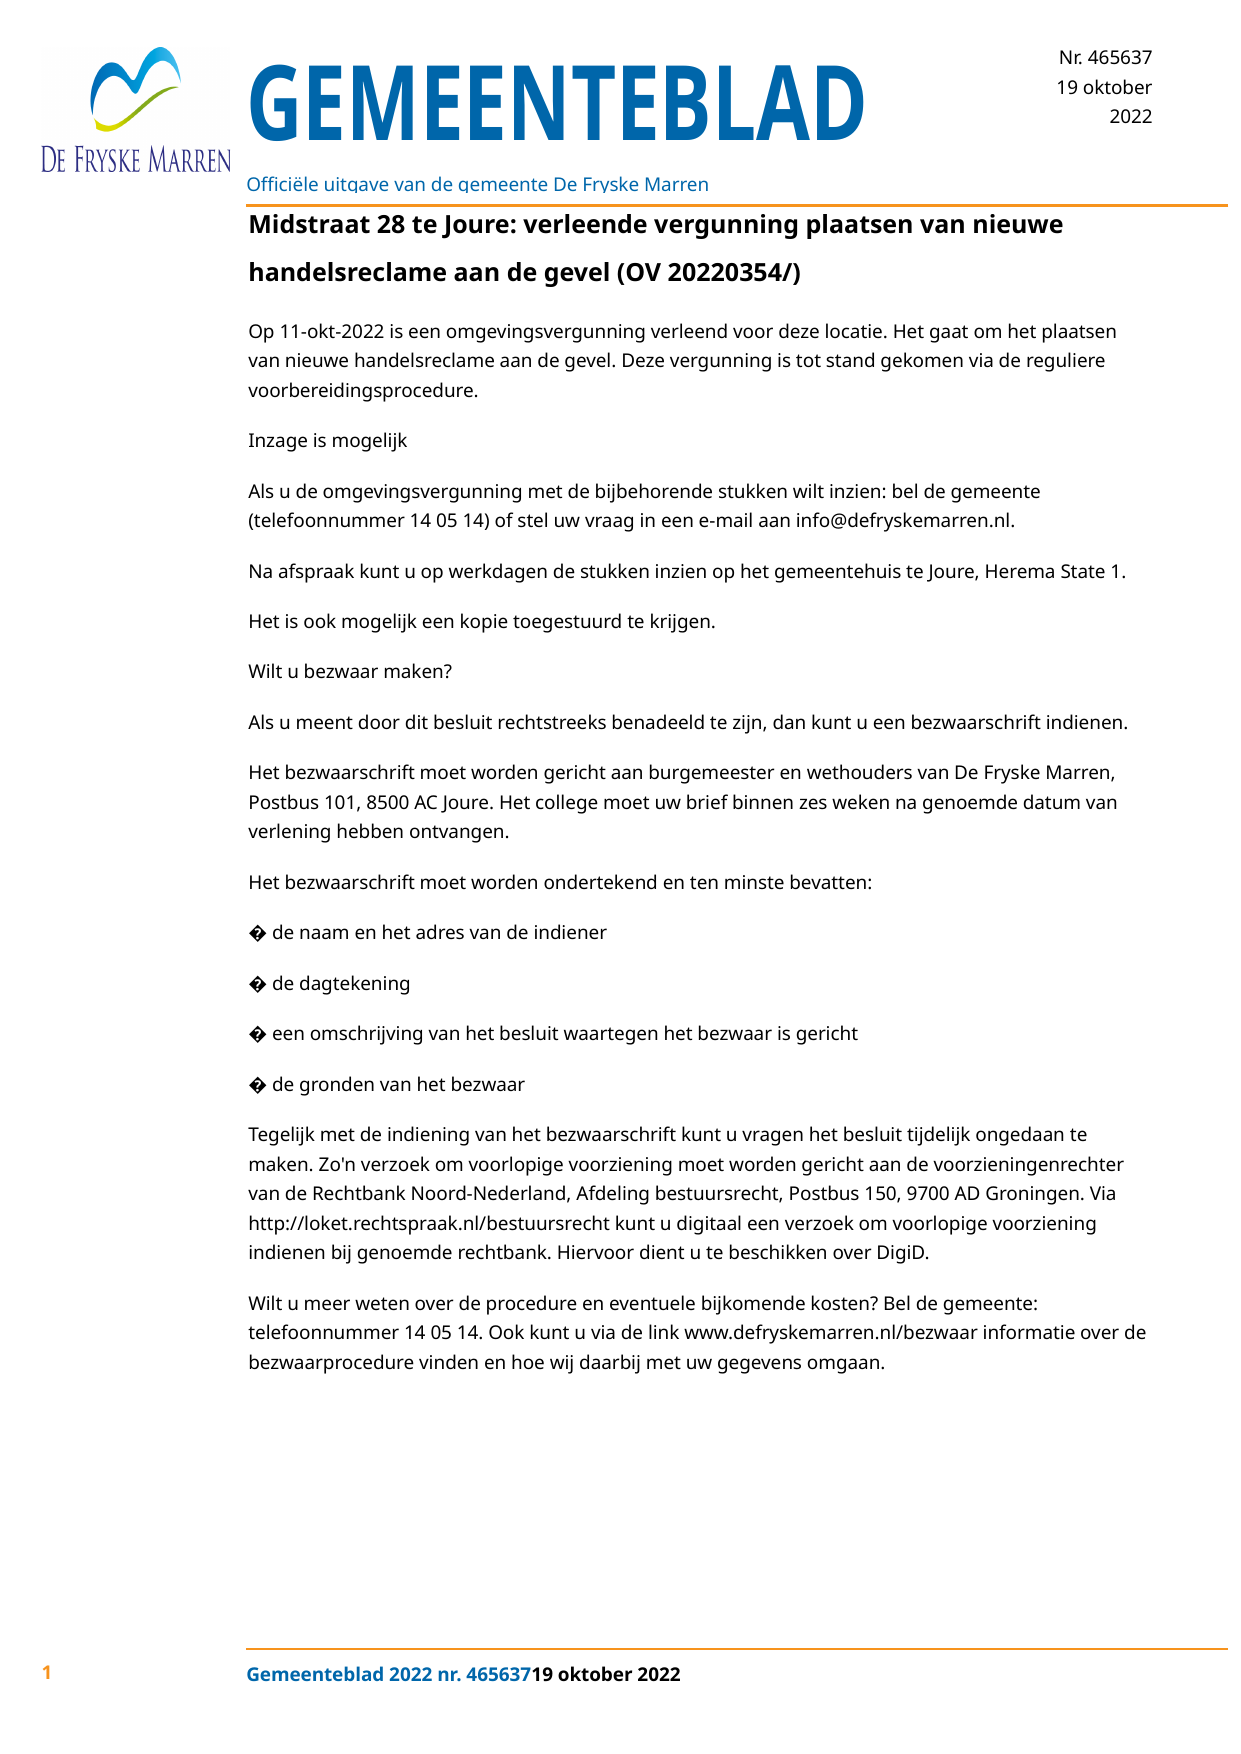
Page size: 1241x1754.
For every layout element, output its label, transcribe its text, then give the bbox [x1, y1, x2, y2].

text Wilt u meer weten over de procedure en eventuele bijkomende kosten? Bel de gemeente: telefoonnummer 14 05 14. Ook kunt u via de link www.defryskemarren.nl/bezwaar informatie over de bezwaarprocedure vinden en hoe wij daarbij met uw gegevens omgaan. [248, 1290, 1152, 1375]
picture [41, 47, 231, 172]
text Het bezwaarschrift moet worden gericht aan burgemeester en wethouders van De Fryske Marren, Postbus 101, 8500 AC Joure. Het college moet uw brief binnen zes weken na genoemde datum van verlening hebben ontvangen. [248, 759, 1152, 844]
text Het is ook mogelijk een kopie toegestuurd te krijgen. [248, 608, 1152, 634]
text Tegelijk met de indiening van het bezwaarschrift kunt u vragen het besluit tijdelijk ongedaan te maken. Zo'n verzoek om voorlopige voorziening moet worden gericht aan de voorzieningenrechter van de Rechtbank Noord-Nederland, Afdeling bestuursrecht, Postbus 150, 9700 AD Groningen. Via http://loket.rechtspraak.nl/bestuursrecht kunt u digitaal een verzoek om voorlopige voorziening indienen bij genoemde rechtbank. Hiervoor dient u te beschikken over DigiD. [248, 1121, 1152, 1265]
text Wilt u bezwaar maken? [248, 659, 1152, 684]
text � een omschrijving van het besluit waartegen het bezwaar is gericht [248, 1020, 1152, 1046]
text Het bezwaarschrift moet worden ondertekend en ten minste bevatten: [248, 869, 1152, 895]
text � de naam en het adres van de indiener [248, 919, 1152, 945]
text � de gronden van het bezwaar [248, 1071, 1152, 1097]
text Na afspraak kunt u op werkdagen de stukken inzien op het gemeentehuis te Joure, Herema State 1. [248, 558, 1152, 584]
text Op 11-okt-2022 is een omgevingsvergunning verleend voor deze locatie. Het gaat om het plaatsen van nieuwe handelsreclame aan de gevel. Deze vergunning is tot stand gekomen via de reguliere voorbereidingsprocedure. [248, 318, 1152, 403]
text Inzage is mogelijk [248, 427, 1152, 453]
text � de dagtekening [248, 970, 1152, 996]
text Midstraat 28 te Joure: verleende vergunning plaatsen van nieuwe handelsreclame aan de gevel (OV 20220354/) [248, 207, 1152, 288]
text Als u meent door dit besluit rechtstreeks benadeeld te zijn, dan kunt u een bezwaarschrift indienen. [248, 709, 1152, 735]
text Als u de omgevingsvergunning met de bijbehorende stukken wilt inzien: bel de gemeente (telefoonnummer 14 05 14) of stel uw vraag in een e-mail aan info@defryskemarren.nl. [248, 478, 1152, 533]
